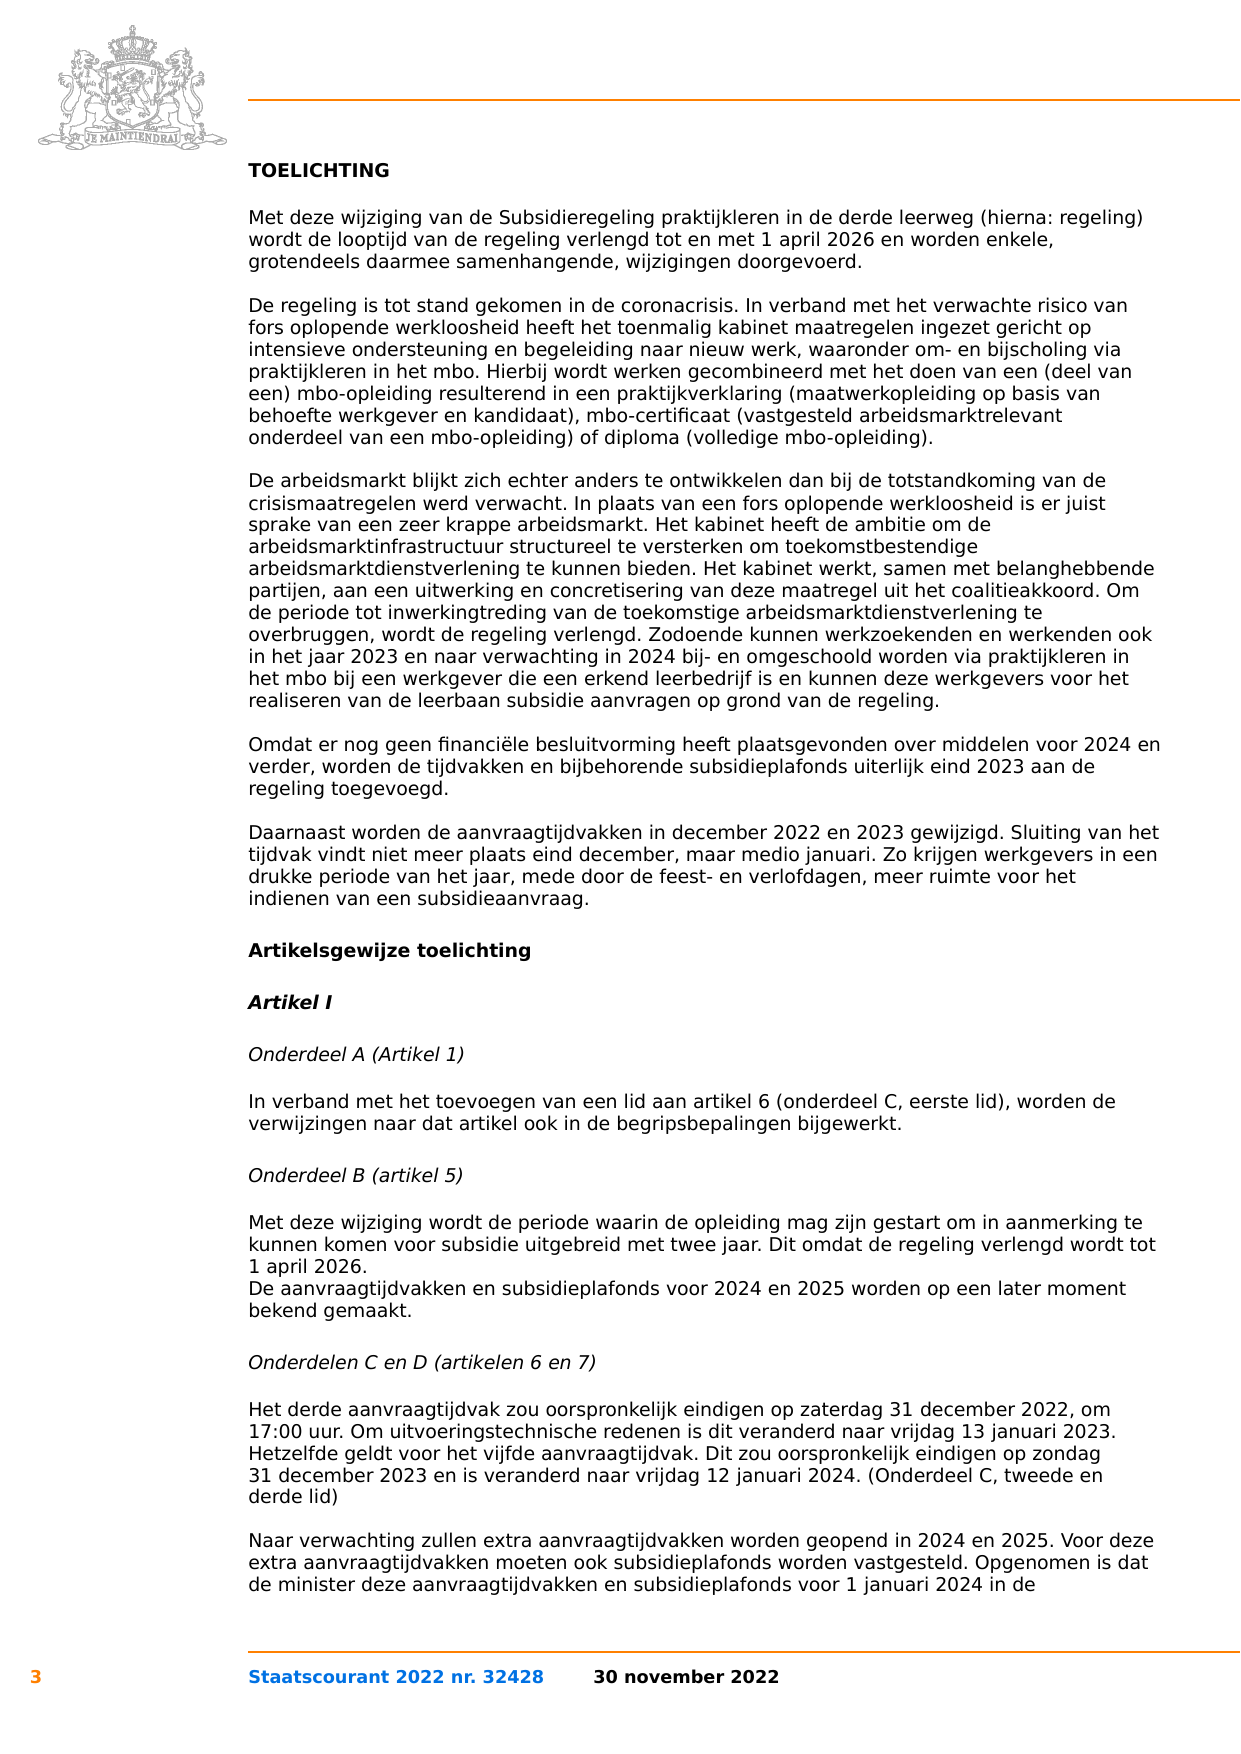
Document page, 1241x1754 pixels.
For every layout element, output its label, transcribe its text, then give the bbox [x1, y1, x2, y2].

text Met deze wijziging van de Subsidieregeling praktijkleren in de derde leerweg (hierna: regeling) wordt de looptijd van de regeling verlengd tot en met 1 april 2026 en worden enkele, grotendeels daarmee samenhangende, wijzigingen doorgevoerd. [248, 207, 1163, 273]
text Met deze wijziging wordt de periode waarin de opleiding mag zijn gestart om in aanmerking te kunnen komen voor subsidie uitgebreid met twee jaar. Dit omdat de regeling verlengd wordt tot 1 april 2026. [248, 1212, 1163, 1278]
text Daarnaast worden de aanvraagtijdvakken in december 2022 en 2023 gewijzigd. Sluiting van het tijdvak vindt niet meer plaats eind december, maar medio januari. Zo krijgen werkgevers in een drukke periode van het jaar, mede door de feest- en verlofdagen, meer ruimte voor het indienen van een subsidieaanvraag. [248, 822, 1163, 910]
subtitle Onderdeel B (artikel 5) [248, 1165, 1163, 1187]
text Het derde aanvraagtijdvak zou oorspronkelijk eindigen op zaterdag 31 december 2022, om 17:00 uur. Om uitvoeringstechnische redenen is dit veranderd naar vrijdag 13 januari 2023. Hetzelfde geldt voor het vijfde aanvraagtijdvak. Dit zou oorspronkelijk eindigen op zondag 31 december 2023 en is veranderd naar vrijdag 12 januari 2024. (Onderdeel C, tweede en derde lid) [248, 1398, 1163, 1508]
text De regeling is tot stand gekomen in de coronacrisis. In verband met het verwachte risico van fors oplopende werkloosheid heeft het toenmalig kabinet maatregelen ingezet gericht op intensieve ondersteuning en begeleiding naar nieuw werk, waaronder om- en bijscholing via praktijkleren in het mbo. Hierbij wordt werken gecombineerd met het doen van een (deel van een) mbo-opleiding resulterend in een praktijkverklaring (maatwerkopleiding op basis van behoefte werkgever en kandidaat), mbo-certificaat (vastgesteld arbeidsmarktrelevant onderdeel van een mbo-opleiding) of diploma (volledige mbo-opleiding). [248, 295, 1163, 448]
text Naar verwachting zullen extra aanvraagtijdvakken worden geopend in 2024 en 2025. Voor deze extra aanvraagtijdvakken moeten ook subsidieplafonds worden vastgesteld. Opgenomen is dat de minister deze aanvraagtijdvakken en subsidieplafonds voor 1 januari 2024 in de [248, 1530, 1163, 1596]
text De aanvraagtijdvakken en subsidieplafonds voor 2024 en 2025 worden op een later moment bekend gemaakt. [248, 1278, 1163, 1322]
subtitle TOELICHTING [248, 160, 1163, 182]
subtitle Onderdeel A (Artikel 1) [248, 1044, 1163, 1066]
text Omdat er nog geen financiële besluitvorming heeft plaatsgevonden over middelen voor 2024 en verder, worden de tijdvakken en bijbehorende subsidieplafonds uiterlijk eind 2023 aan de regeling toegevoegd. [248, 734, 1163, 800]
subtitle Artikelsgewijze toelichting [248, 940, 1163, 962]
subtitle Onderdelen C en D (artikelen 6 en 7) [248, 1352, 1163, 1373]
picture [38, 25, 227, 150]
subtitle Artikel I [248, 992, 1163, 1014]
text In verband met het toevoegen van een lid aan artikel 6 (onderdeel C, eerste lid), worden de verwijzingen naar dat artikel ook in de begripsbepalingen bijgewerkt. [248, 1091, 1163, 1135]
text De arbeidsmarkt blijkt zich echter anders te ontwikkelen dan bij de totstandkoming van de crisismaatregelen werd verwacht. In plaats van een fors oplopende werkloosheid is er juist sprake van een zeer krappe arbeidsmarkt. Het kabinet heeft de ambitie om de arbeidsmarktinfrastructuur structureel te versterken om toekomstbestendige arbeidsmarktdienstverlening te kunnen bieden. Het kabinet werkt, samen met belanghebbende partijen, aan een uitwerking en concretisering van deze maatregel uit het coalitieakkoord. Om de periode tot inwerkingtreding van de toekomstige arbeidsmarktdienstverlening te overbruggen, wordt de regeling verlengd. Zodoende kunnen werkzoekenden en werkenden ook in het jaar 2023 en naar verwachting in 2024 bij- en omgeschoold worden via praktijkleren in het mbo bij een werkgever die een erkend leerbedrijf is en kunnen deze werkgevers voor het realiseren van de leerbaan subsidie aanvragen op grond van de regeling. [248, 470, 1163, 712]
